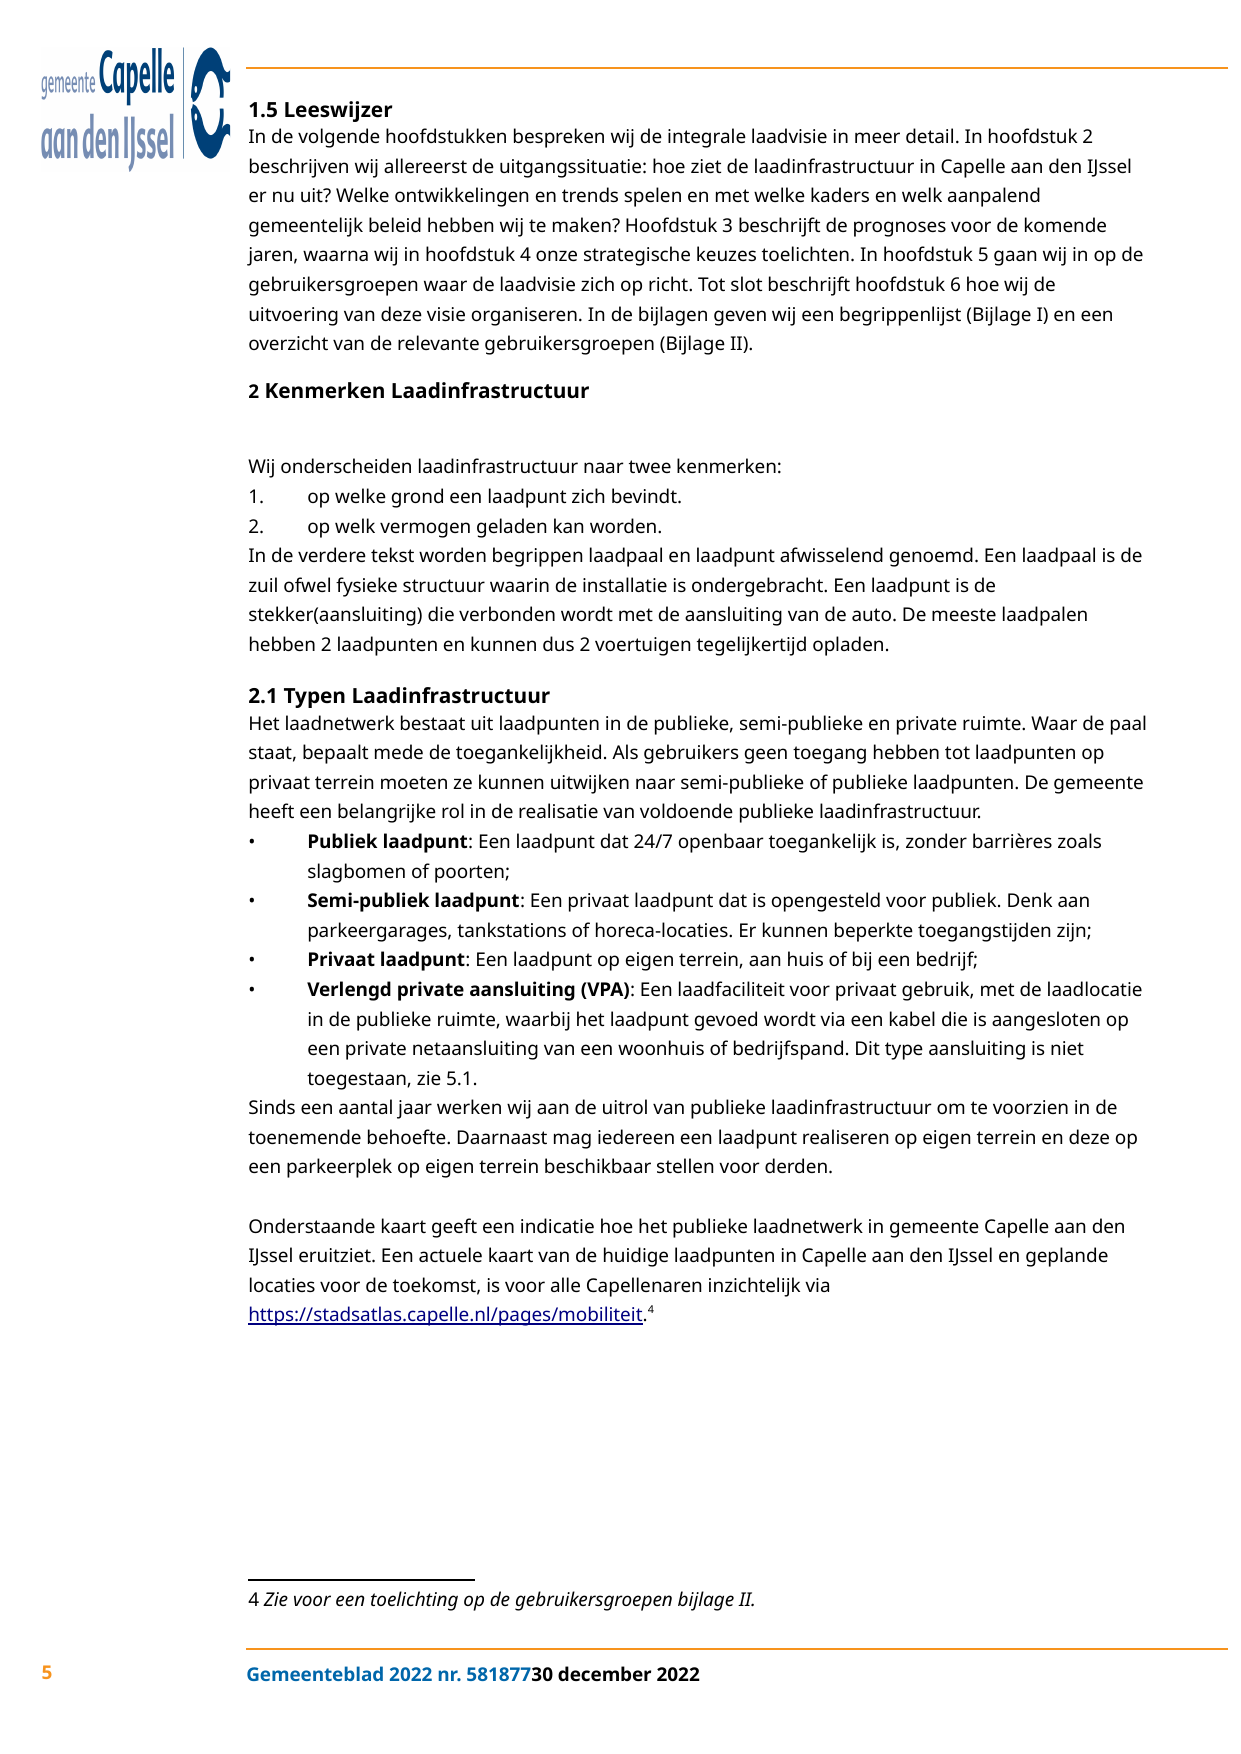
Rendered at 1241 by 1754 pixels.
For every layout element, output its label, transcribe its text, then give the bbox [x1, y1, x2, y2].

text In de verdere tekst worden begrippen laadpaal en laadpunt afwisselend genoemd. Een laadpaal is de zuil ofwel fysieke structuur waarin de installatie is ondergebracht. Een laadpunt is de stekker(aansluiting) die verbonden wordt met de aansluiting van de auto. De meeste laadpalen hebben 2 laadpunten en kunnen dus 2 voertuigen tegelijkertijd opladen. [248, 542, 1152, 657]
text Sinds een aantal jaar werken wij aan de uitrol van publieke laadinfrastructuur om te voorzien in de toenemende behoefte. Daarnaast mag iedereen een laadpunt realiseren op eigen terrein en deze op een parkeerplek op eigen terrein beschikbaar stellen voor derden. [248, 1094, 1152, 1179]
text 2 Kenmerken Laadinfrastructuur [248, 376, 1152, 404]
list Semi-publiek laadpunt: Een privaat laadpunt dat is opengesteld voor publiek. Denk aan parkeergarages, tankstations of horeca-locaties. Er kunnen beperkte toegangstijden zijn; [248, 887, 1152, 943]
text Onderstaande kaart geeft een indicatie hoe het publieke laadnetwerk in gemeente Capelle aan den IJssel eruitziet. Een actuele kaart van de huidige laadpunten in Capelle aan den IJssel en geplande locaties voor de toekomst, is voor alle Capellenaren inzichtelijk via https://stadsatlas.capelle.nl/pages/mobiliteit. [248, 1213, 1152, 1327]
list op welke grond een laadpunt zich bevindt. [248, 483, 1152, 509]
text Het laadnetwerk bestaat uit laadpunten in de publieke, semi-publieke en private ruimte. Waar de paal staat, bepaalt mede de toegankelijkheid. Als gebruikers geen toegang hebben tot laadpunten op privaat terrein moeten ze kunnen uitwijken naar semi-publieke of publieke laadpunten. De gemeente heeft een belangrijke rol in de realisatie van voldoende publieke laadinfrastructuur. [248, 710, 1152, 824]
text Wij onderscheiden laadinfrastructuur naar twee kenmerken: [248, 454, 1152, 479]
list Publiek laadpunt: Een laadpunt dat 24/7 openbaar toegankelijk is, zonder barrières zoals slagbomen of poorten; [248, 828, 1152, 884]
list op welk vermogen geladen kan worden. [248, 513, 1152, 538]
text 2.1 Typen Laadinfrastructuur [248, 682, 1152, 710]
picture [41, 47, 231, 172]
text 1.5 Leeswijzer [248, 95, 1152, 123]
text Zie voor een toelichting op de gebruikersgroepen bijlage II. [248, 1586, 1152, 1612]
list Privaat laadpunt: Een laadpunt op eigen terrein, aan huis of bij een bedrijf; [248, 947, 1152, 972]
list Verlengd private aansluiting (VPA): Een laadfaciliteit voor privaat gebruik, met de laadlocatie in de publieke ruimte, waarbij het laadpunt gevoed wordt via een kabel die is aangesloten op een private netaansluiting van een woonhuis of bedrijfspand. Dit type aansluiting is niet toegestaan, zie 5.1. [248, 976, 1152, 1091]
text In de volgende hoofdstukken bespreken wij de integrale laadvisie in meer detail. In hoofdstuk 2 beschrijven wij allereerst de uitgangssituatie: hoe ziet de laadinfrastructuur in Capelle aan den IJssel er nu uit? Welke ontwikkelingen en trends spelen en met welke kaders en welk aanpalend gemeentelijk beleid hebben wij te maken? Hoofdstuk 3 beschrijft de prognoses voor de komende jaren, waarna wij in hoofdstuk 4 onze strategische keuzes toelichten. In hoofdstuk 5 gaan wij in op de gebruikersgroepen waar de laadvisie zich op richt. Tot slot beschrijft hoofdstuk 6 hoe wij de uitvoering van deze visie organiseren. In de bijlagen geven wij een begrippenlijst (Bijlage I) en een overzicht van de relevante gebruikersgroepen (Bijlage II). [248, 123, 1152, 356]
